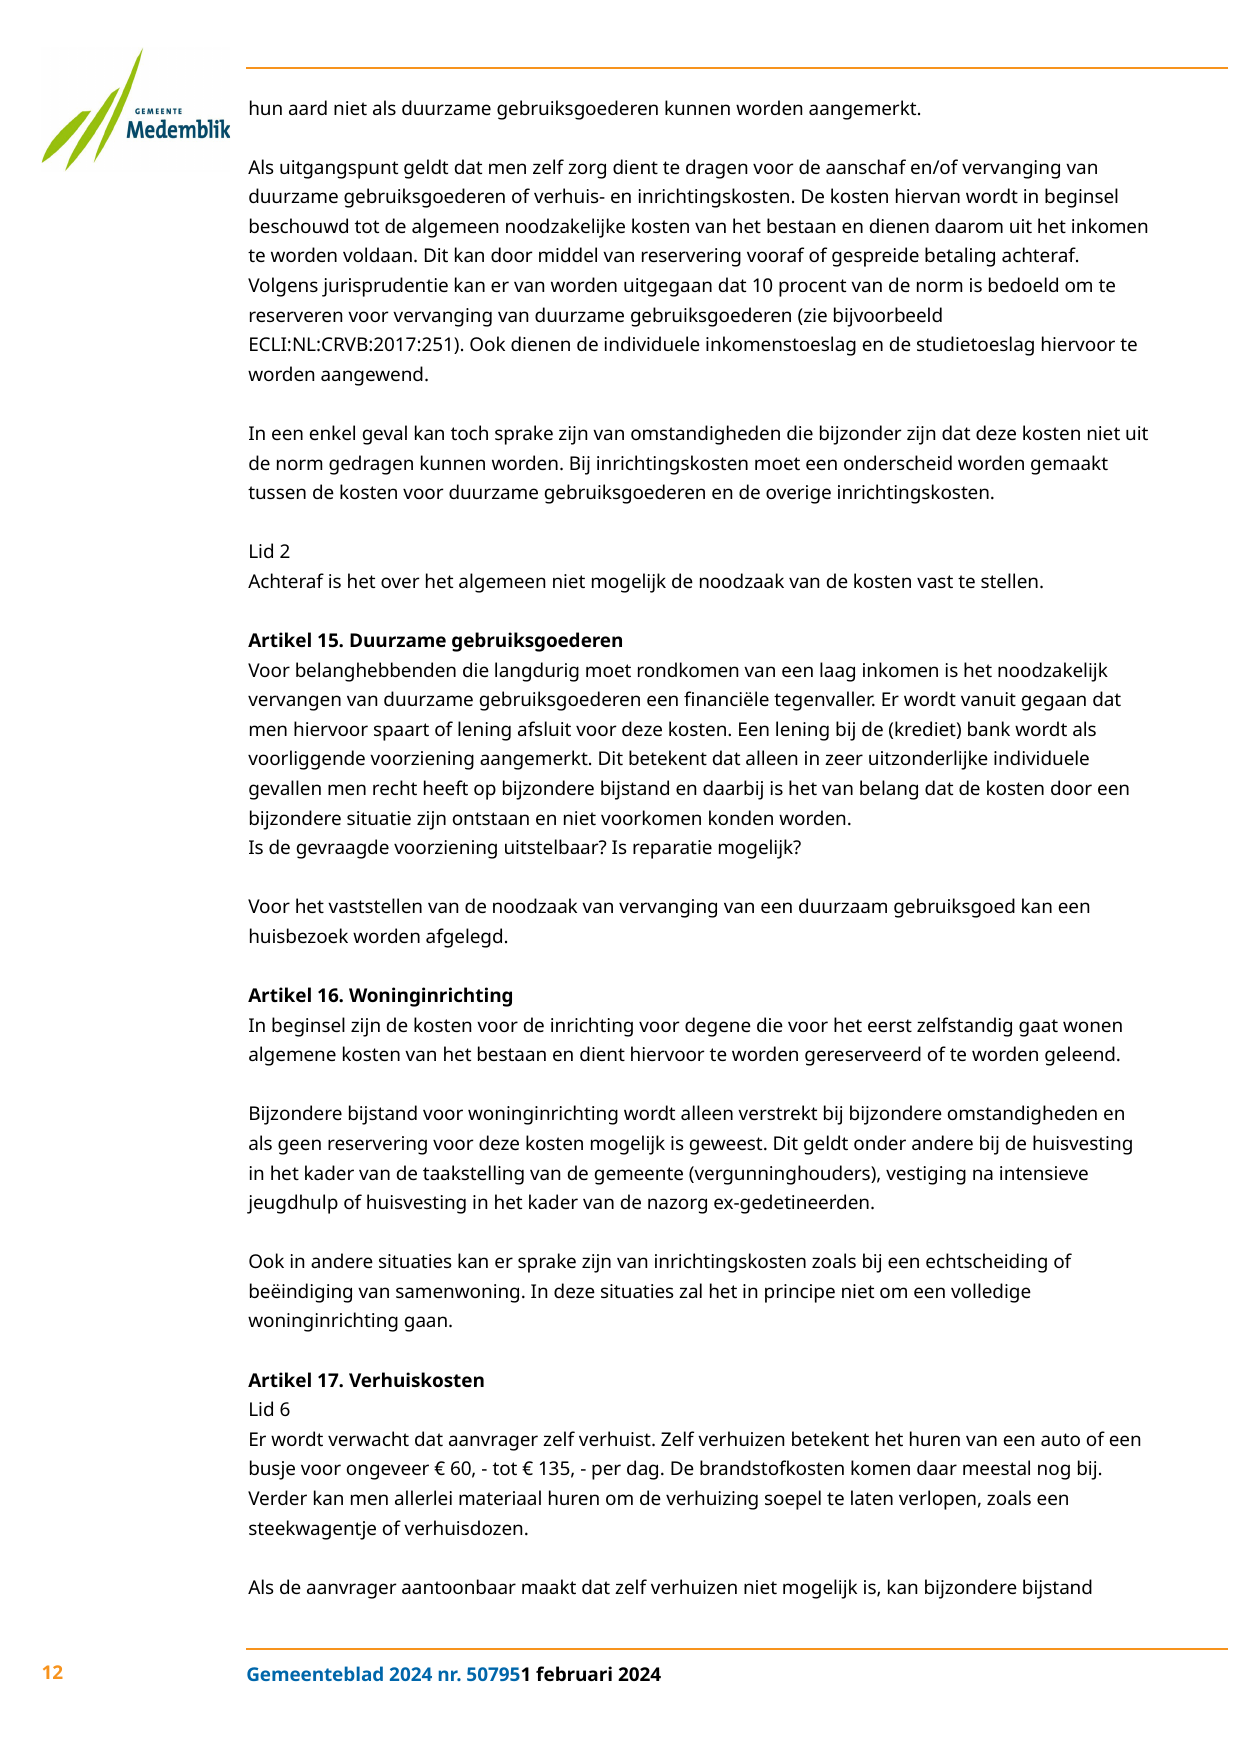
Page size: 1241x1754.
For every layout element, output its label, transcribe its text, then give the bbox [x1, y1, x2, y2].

text In een enkel geval kan toch sprake zijn van omstandigheden die bijzonder zijn dat deze kosten niet uit de norm gedragen kunnen worden. Bij inrichtingskosten moet een onderscheid worden gemaakt tussen de kosten voor duurzame gebruiksgoederen en de overige inrichtingskosten. [248, 420, 1152, 505]
text Er wordt verwacht dat aanvrager zelf verhuist. Zelf verhuizen betekent het huren van een auto of een busje voor ongeveer € 60, - tot € 135, - per dag. De brandstofkosten komen daar meestal nog bij. Verder kan men allerlei materiaal huren om de verhuizing soepel te laten verlopen, zoals een steekwagentje of verhuisdozen. [248, 1426, 1152, 1541]
text Achteraf is het over het algemeen niet mogelijk de noodzaak van de kosten vast te stellen. [248, 568, 1152, 594]
text Als de aanvrager aantoonbaar maakt dat zelf verhuizen niet mogelijk is, kan bijzondere bijstand [248, 1574, 1152, 1600]
text Lid 2 [248, 538, 1152, 564]
text Bijzondere bijstand voor woninginrichting wordt alleen verstrekt bij bijzondere omstandigheden en als geen reservering voor deze kosten mogelijk is geweest. Dit geldt onder andere bij de huisvesting in het kader van de taakstelling van de gemeente (vergunninghouders), vestiging na intensieve jeugdhulp of huisvesting in het kader van de nazorg ex-gedetineerden. [248, 1101, 1152, 1215]
text Artikel 15. Duurzame gebruiksgoederen [248, 627, 1152, 653]
picture [41, 47, 231, 172]
text Voor het vaststellen van de noodzaak van vervanging van een duurzaam gebruiksgoed kan een huisbezoek worden afgelegd. [248, 893, 1152, 949]
text Artikel 17. Verhuiskosten [248, 1367, 1152, 1393]
text In beginsel zijn de kosten voor de inrichting voor degene die voor het eerst zelfstandig gaat wonen algemene kosten van het bestaan en dient hiervoor te worden gereserveerd of te worden geleend. [248, 1012, 1152, 1067]
text Als uitgangspunt geldt dat men zelf zorg dient te dragen voor de aanschaf en/of vervanging van duurzame gebruiksgoederen of verhuis- en inrichtingskosten. De kosten hiervan wordt in beginsel beschouwd tot de algemeen noodzakelijke kosten van het bestaan en dienen daarom uit het inkomen te worden voldaan. Dit kan door middel van reservering vooraf of gespreide betaling achteraf. Volgens jurisprudentie kan er van worden uitgegaan dat 10 procent van de norm is bedoeld om te reserveren voor vervanging van duurzame gebruiksgoederen (zie bijvoorbeeld ECLI:NL:CRVB:2017:251). Ook dienen de individuele inkomenstoeslag en de studietoeslag hiervoor te worden aangewend. [248, 154, 1152, 387]
text Voor belanghebbenden die langdurig moet rondkomen van een laag inkomen is het noodzakelijk vervangen van duurzame gebruiksgoederen een financiële tegenvaller. Er wordt vanuit gegaan dat men hiervoor spaart of lening afsluit voor deze kosten. Een lening bij de (krediet) bank wordt als voorliggende voorziening aangemerkt. Dit betekent dat alleen in zeer uitzonderlijke individuele gevallen men recht heeft op bijzondere bijstand en daarbij is het van belang dat de kosten door een bijzondere situatie zijn ontstaan en niet voorkomen konden worden. [248, 657, 1152, 831]
text Lid 6 [248, 1396, 1152, 1422]
text Artikel 16. Woninginrichting [248, 982, 1152, 1008]
text Is de gevraagde voorziening uitstelbaar? Is reparatie mogelijk? [248, 834, 1152, 860]
text Ook in andere situaties kan er sprake zijn van inrichtingskosten zoals bij een echtscheiding of beëindiging van samenwoning. In deze situaties zal het in principe niet om een volledige woninginrichting gaan. [248, 1248, 1152, 1333]
text hun aard niet als duurzame gebruiksgoederen kunnen worden aangemerkt. [248, 95, 1152, 121]
